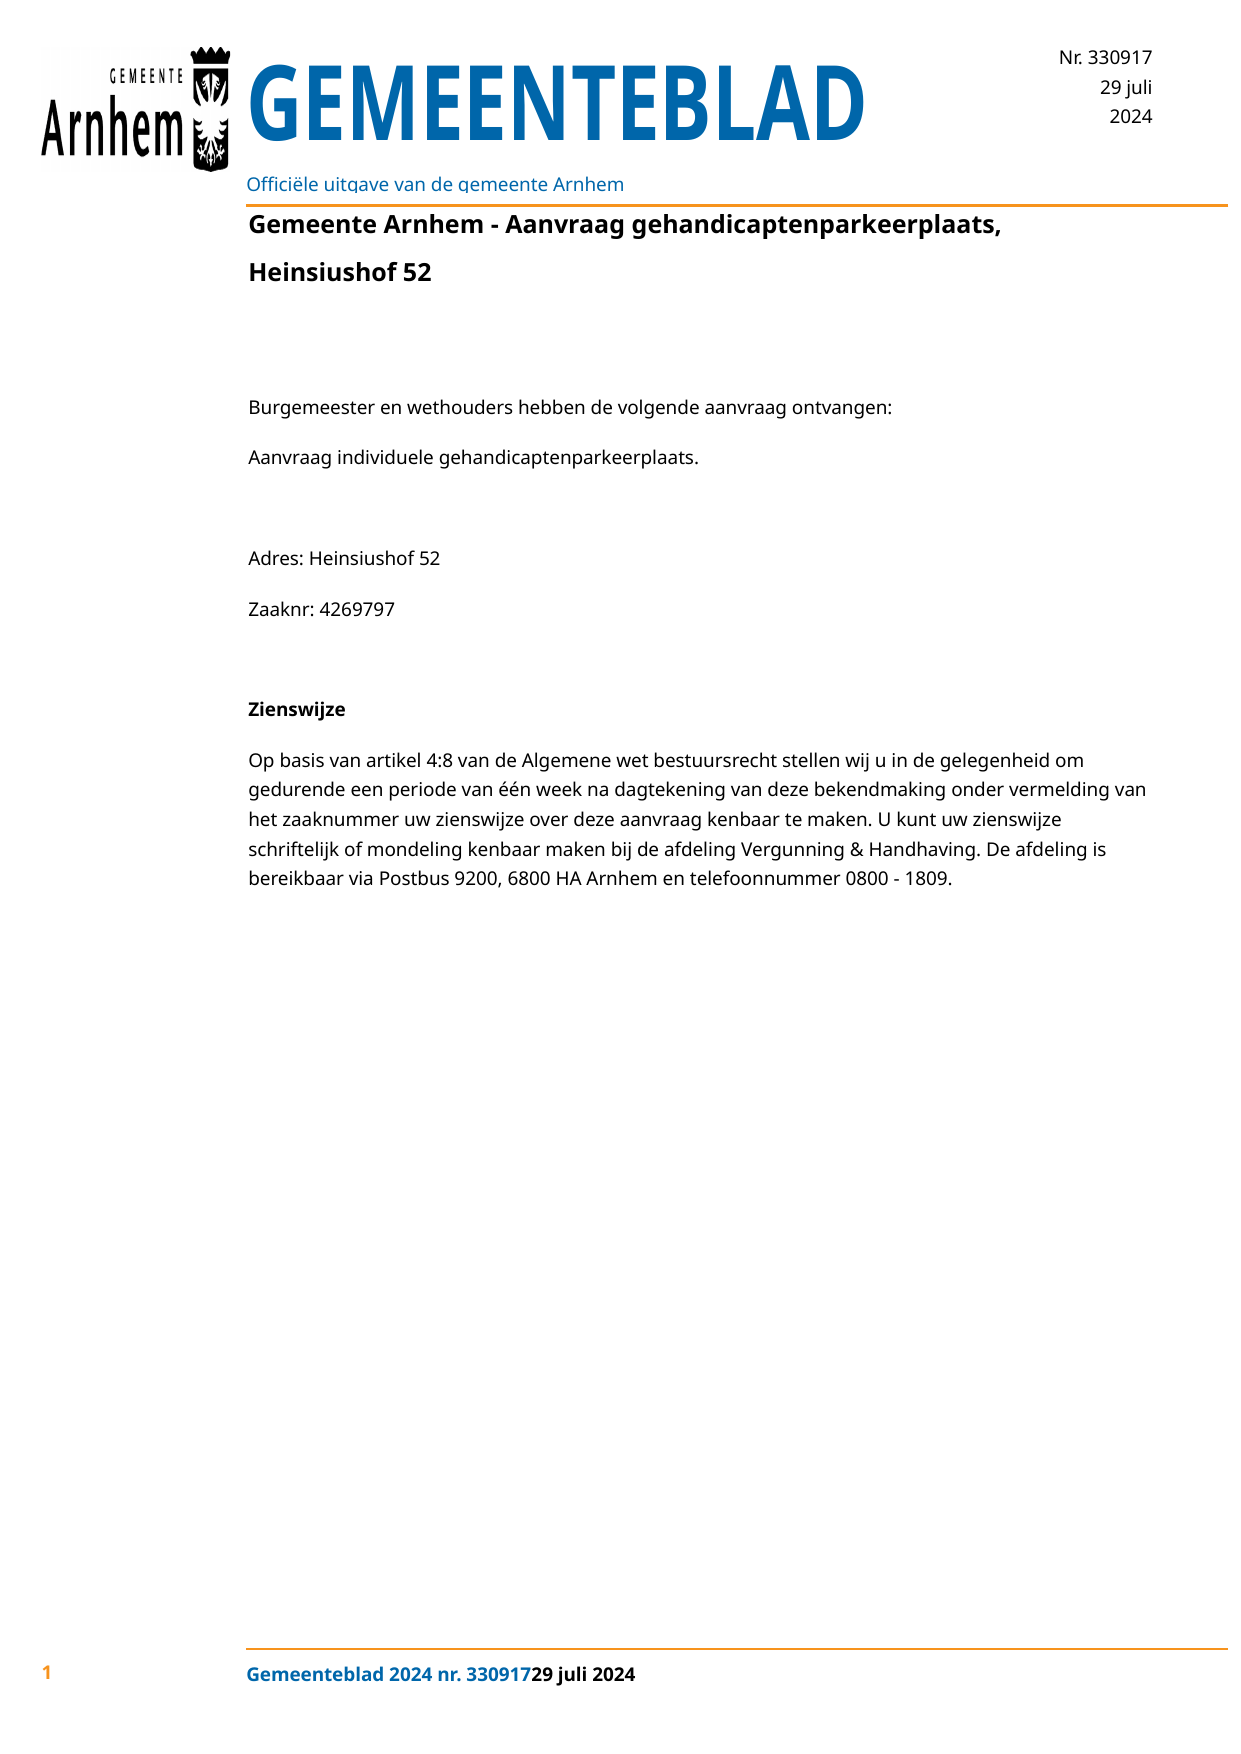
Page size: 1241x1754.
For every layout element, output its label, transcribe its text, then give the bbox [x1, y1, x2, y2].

text Zaaknr: 4269797 [248, 596, 1152, 621]
text Burgemeester en wethouders hebben de volgende aanvraag ontvangen: [248, 394, 1152, 420]
text Gemeente Arnhem - Aanvraag gehandicaptenparkeerplaats, Heinsiushof 52 [248, 207, 1152, 288]
text Adres: Heinsiushof 52 [248, 545, 1152, 571]
text Op basis van artikel 4:8 van de Algemene wet bestuursrecht stellen wij u in de gelegenheid om gedurende een periode van één week na dagtekening van deze bekendmaking onder vermelding van het zaaknummer uw zienswijze over deze aanvraag kenbaar te maken. U kunt uw zienswijze schriftelijk of mondeling kenbaar maken bij de afdeling Vergunning & Handhaving. De afdeling is bereikbaar via Postbus 9200, 6800 HA Arnhem en telefoonnummer 0800 - 1809. [248, 747, 1152, 891]
text Zienswijze [248, 697, 1152, 722]
picture [41, 47, 231, 172]
text Aanvraag individuele gehandicaptenparkeerplaats. [248, 444, 1152, 470]
